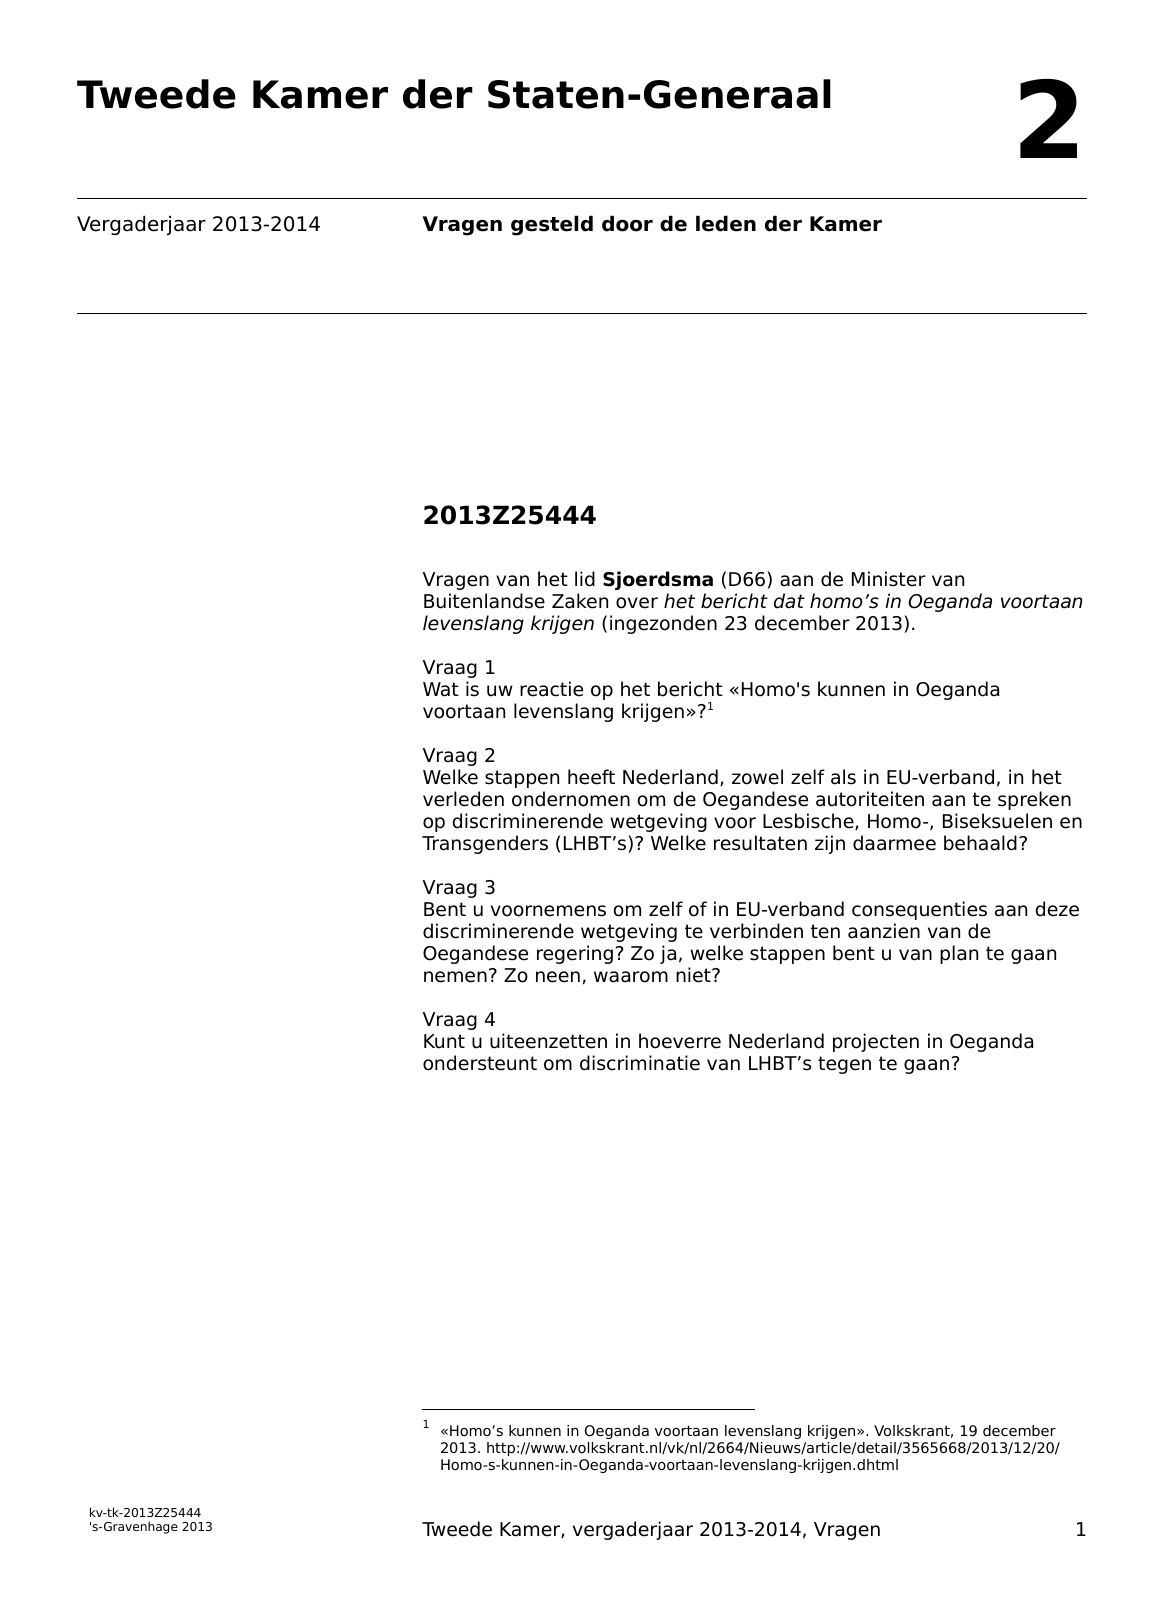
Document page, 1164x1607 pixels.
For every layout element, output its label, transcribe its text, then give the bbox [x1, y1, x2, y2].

table_header Tweede Kamer der Staten-Generaal [77, 59, 886, 198]
text Bent u voornemens om zelf of in EU-verband consequenties aan deze discriminerende wetgeving te verbinden ten aanzien van de Oegandese regering? Zo ja, welke stappen bent u van plan te gaan nemen? Zo neen, waarom niet? [422, 899, 1087, 987]
text Kunt u uiteenzetten in hoeverre Nederland projecten in Oeganda ondersteunt om discriminatie van LHBT’s tegen te gaan? [422, 1031, 1087, 1075]
text 2013Z25444 [422, 501, 1087, 531]
table_cell Vragen gesteld door de leden der Kamer [422, 199, 1087, 313]
text Vragen van het lid Sjoerdsma (D66) aan de Minister van Buitenlandse Zaken over het bericht dat homo’s in Oeganda voortaan levenslang krijgen (ingezonden 23 december 2013). [422, 569, 1087, 635]
table_cell Vergaderjaar 2013-2014 [77, 199, 422, 313]
text Wat is uw reactie op het bericht «Homo's kunnen in Oeganda voortaan levenslang krijgen»? [422, 679, 1087, 723]
text Vraag 3 [422, 877, 1087, 899]
text kv-tk-2013Z25444 [88, 1506, 323, 1520]
text Welke stappen heeft Nederland, zowel zelf als in EU-verband, in het verleden ondernomen om de Oegandese autoriteiten aan te spreken op discriminerende wetgeving voor Lesbische, Homo-, Biseksuelen en Transgenders (LHBT’s)? Welke resultaten zijn daarmee behaald? [422, 767, 1087, 855]
table_header 2 [886, 59, 1087, 198]
text 's-Gravenhage 2013 [88, 1520, 323, 1534]
text Vraag 4 [422, 1009, 1087, 1031]
text Vraag 1 [422, 657, 1087, 679]
text Vraag 2 [422, 745, 1087, 767]
text «Homo’s kunnen in Oeganda voortaan levenslang krijgen». Volkskrant, 19 december 2013. http://www.volkskrant.nl/vk/nl/2664/Nieuws/article/detail/3565668/2013/12/20/Homo-s-kunnen-in-Oeganda-voortaan-levenslang-krijgen.dhtml [422, 1418, 1087, 1474]
